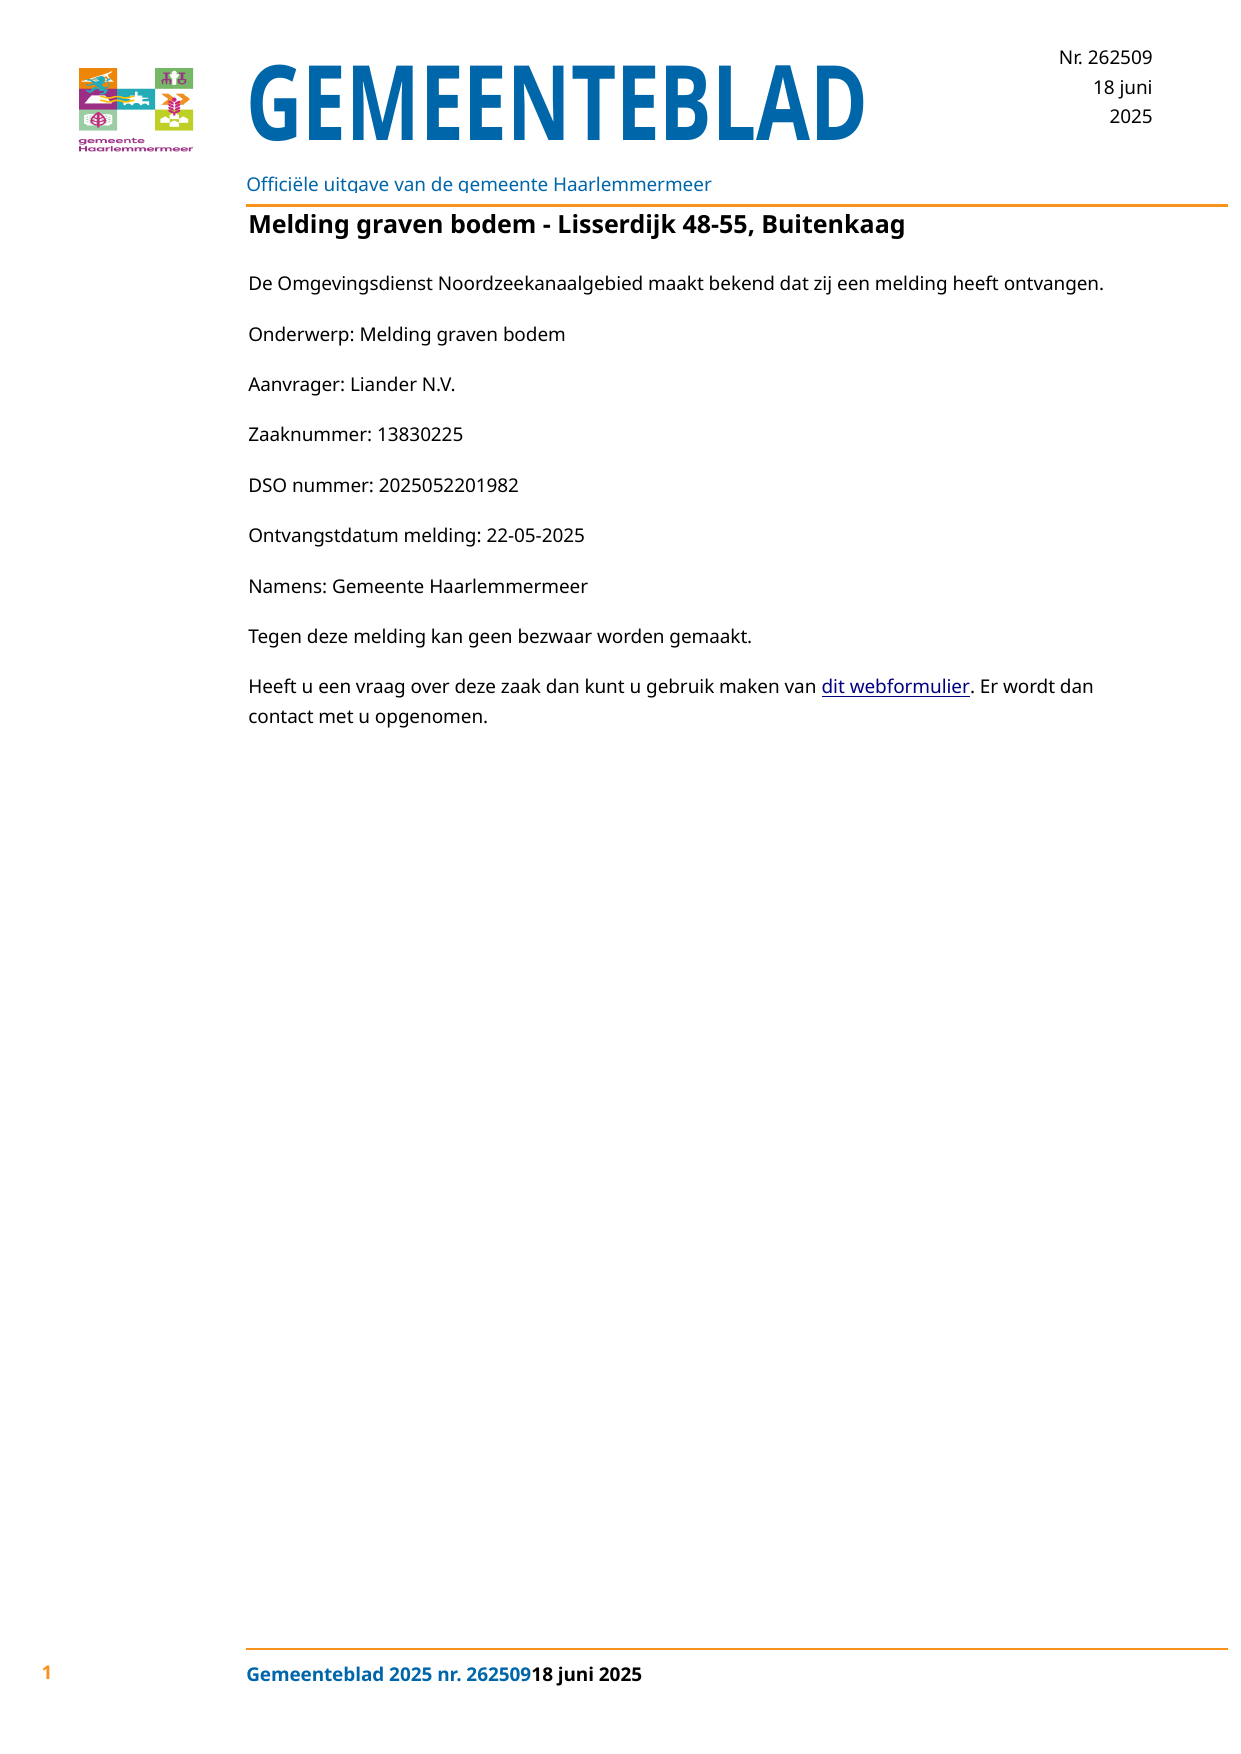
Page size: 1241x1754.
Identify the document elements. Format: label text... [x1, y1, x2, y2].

text DSO nummer: 2025052201982 [248, 472, 1152, 498]
text Zaaknummer: 13830225 [248, 422, 1152, 447]
text Melding graven bodem - Lisserdijk 48-55, Buitenkaag [248, 207, 1152, 241]
text Heeft u een vraag over deze zaak dan kunt u gebruik maken van dit webformulier. Er wordt dan contact met u opgenomen. [248, 674, 1152, 729]
text De Omgevingsdienst Noordzeekanaalgebied maakt bekend dat zij een melding heeft ontvangen. [248, 270, 1152, 296]
text Aanvrager: Liander N.V. [248, 371, 1152, 397]
text Namens: Gemeente Haarlemmermeer [248, 573, 1152, 598]
picture [41, 47, 231, 172]
text Onderwerp: Melding graven bodem [248, 321, 1152, 346]
text Ontvangstdatum melding: 22-05-2025 [248, 522, 1152, 548]
text Tegen deze melding kan geen bezwaar worden gemaakt. [248, 623, 1152, 649]
